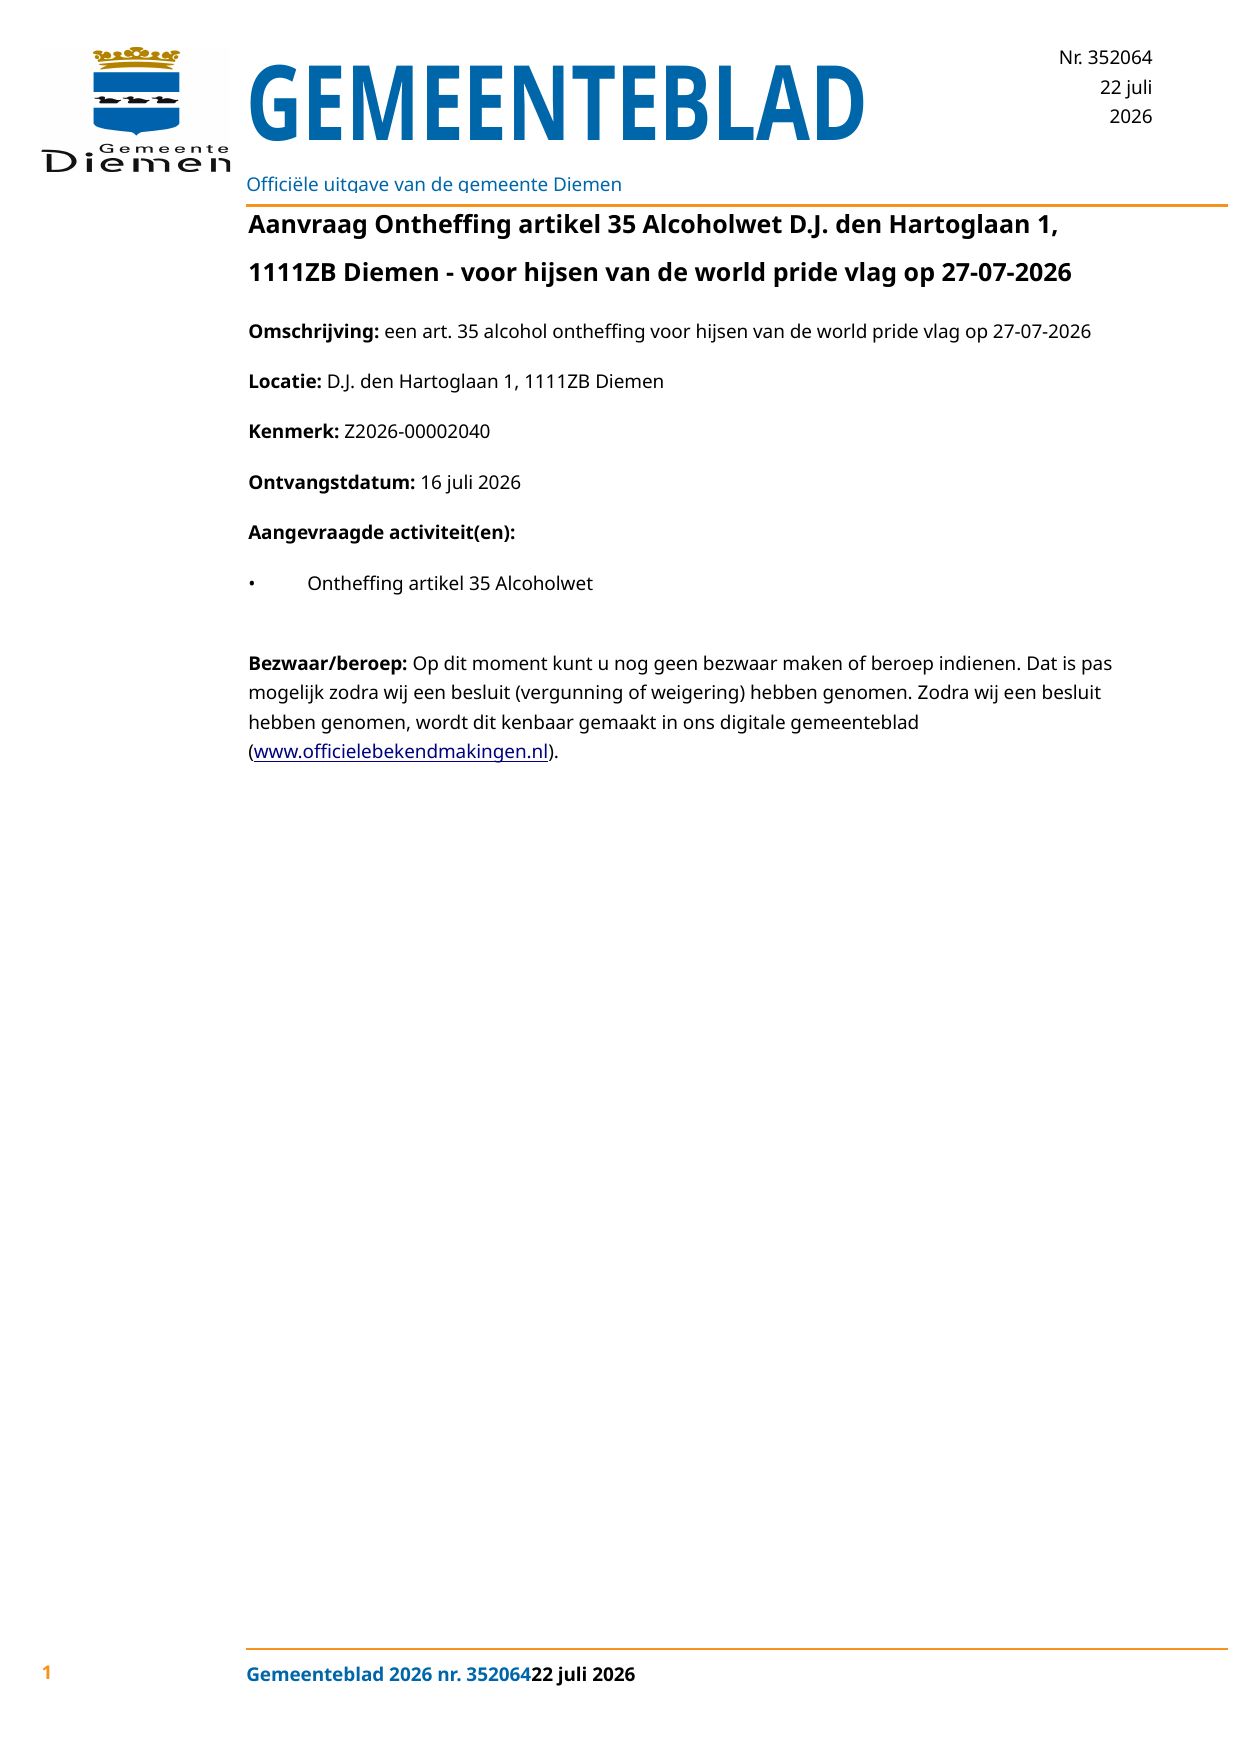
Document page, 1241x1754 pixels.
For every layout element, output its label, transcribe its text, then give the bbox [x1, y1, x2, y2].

text Ontvangstdatum: 16 juli 2026 [248, 469, 1152, 495]
text Kenmerk: Z2026-00002040 [248, 419, 1152, 444]
list Ontheffing artikel 35 Alcoholwet [248, 570, 1152, 596]
text Aangevraagde activiteit(en): [248, 519, 1152, 545]
picture [41, 47, 231, 172]
text Locatie: D.J. den Hartoglaan 1, 1111ZB Diemen [248, 368, 1152, 394]
text Aanvraag Ontheffing artikel 35 Alcoholwet D.J. den Hartoglaan 1, 1111ZB Diemen - voor hijsen van de world pride vlag op 27-07-2026 [248, 207, 1152, 288]
text Omschrijving: een art. 35 alcohol ontheffing voor hijsen van de world pride vlag op 27-07-2026 [248, 318, 1152, 344]
text Bezwaar/beroep: Op dit moment kunt u nog geen bezwaar maken of beroep indienen. Dat is pas mogelijk zodra wij een besluit (vergunning of weigering) hebben genomen. Zodra wij een besluit hebben genomen, wordt dit kenbaar gemaakt in ons digitale gemeenteblad (www.officielebekendmakingen.nl). [248, 650, 1152, 764]
